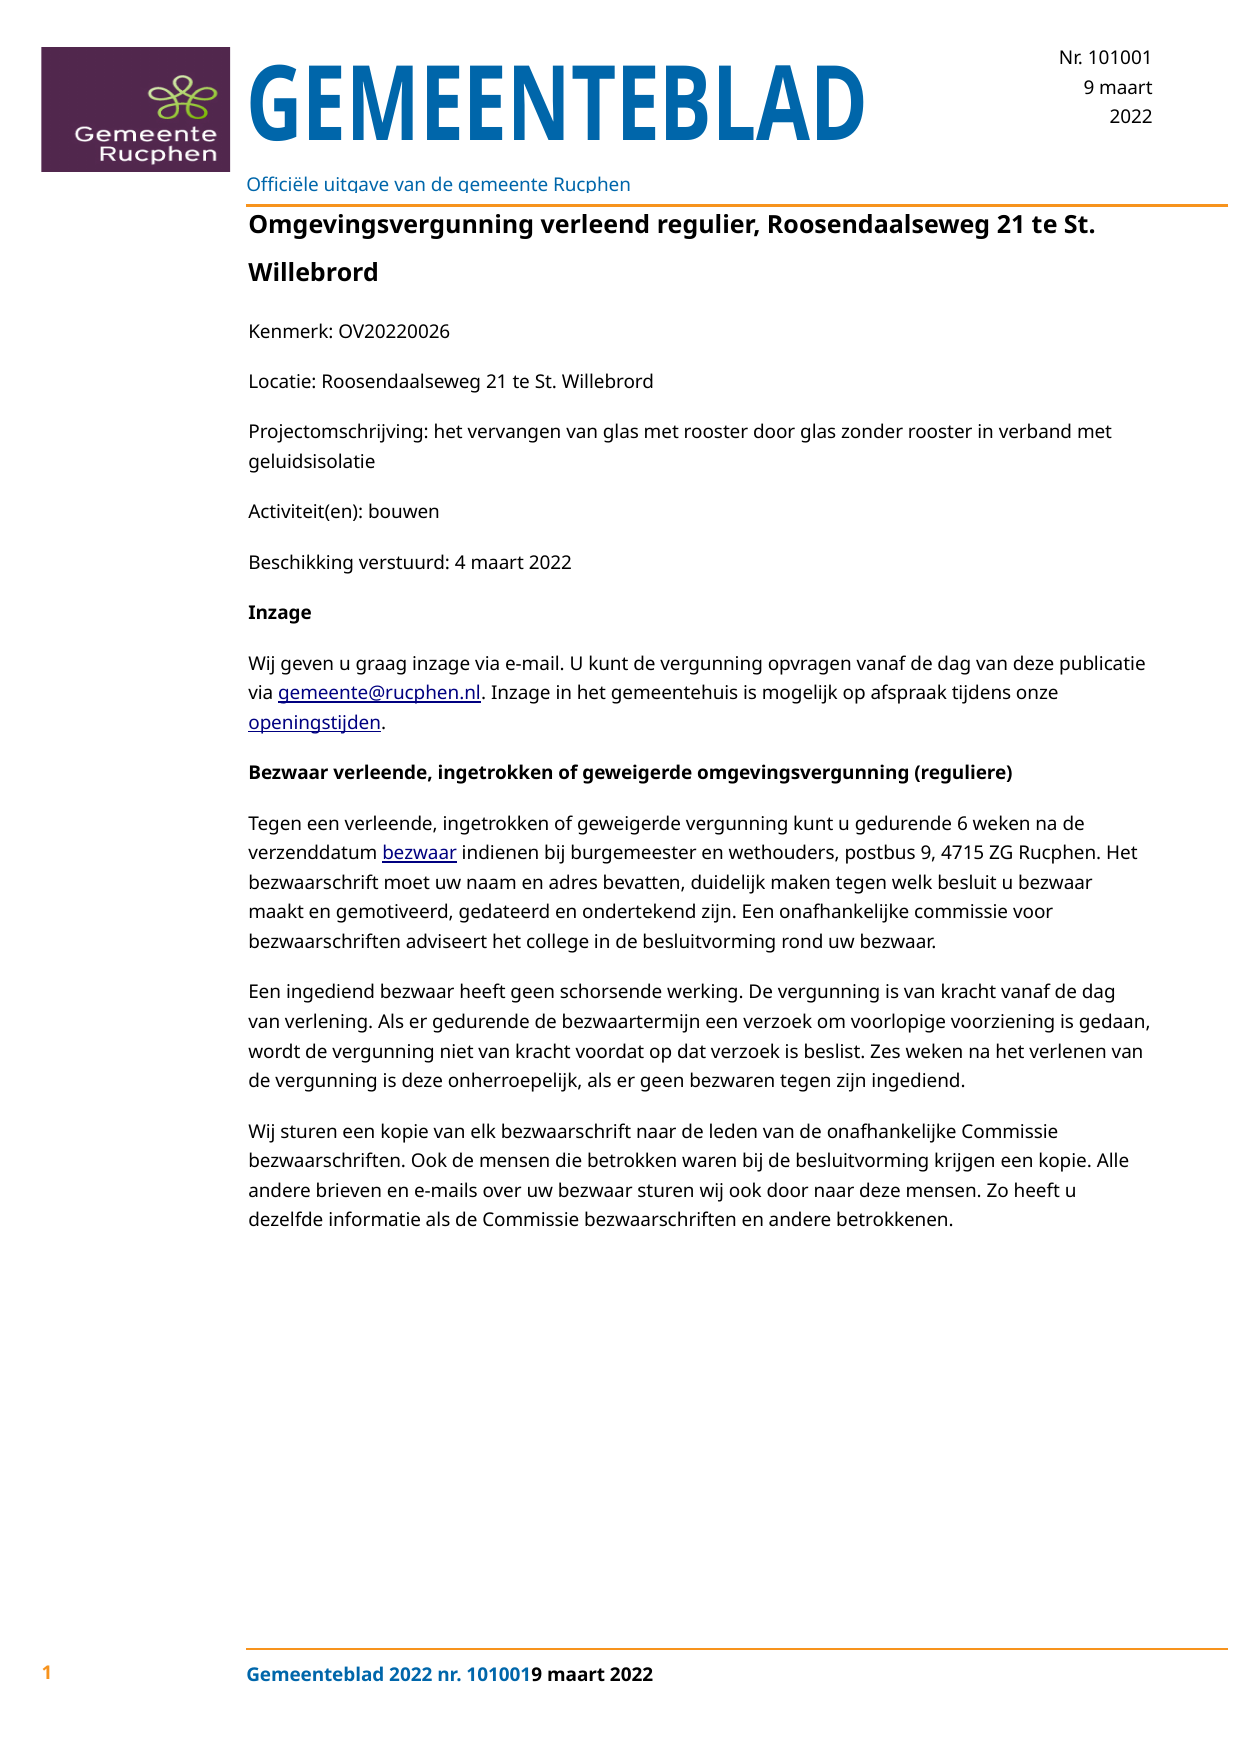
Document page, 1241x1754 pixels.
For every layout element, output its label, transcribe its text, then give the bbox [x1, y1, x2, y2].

text Inzage [248, 599, 1152, 625]
text Een ingediend bezwaar heeft geen schorsende werking. De vergunning is van kracht vanaf de dag van verlening. Als er gedurende de bezwaartermijn een verzoek om voorlopige voorziening is gedaan, wordt de vergunning niet van kracht voordat op dat verzoek is beslist. Zes weken na het verlenen van de vergunning is deze onherroepelijk, als er geen bezwaren tegen zijn ingediend. [248, 979, 1152, 1093]
text Wij sturen een kopie van elk bezwaarschrift naar de leden van de onafhankelijke Commissie bezwaarschriften. Ook de mensen die betrokken waren bij de besluitvorming krijgen een kopie. Alle andere brieven en e-mails over uw bezwaar sturen wij ook door naar deze mensen. Zo heeft u dezelfde informatie als de Commissie bezwaarschriften en andere betrokkenen. [248, 1118, 1152, 1232]
text Activiteit(en): bouwen [248, 499, 1152, 524]
text Wij geven u graag inzage via e-mail. U kunt de vergunning opvragen vanaf de dag van deze publicatie via gemeente@rucphen.nl. Inzage in het gemeentehuis is mogelijk op afspraak tijdens onze openingstijden. [248, 650, 1152, 735]
text Omgevingsvergunning verleend regulier, Roosendaalseweg 21 te St. Willebrord [248, 207, 1152, 288]
text Locatie: Roosendaalseweg 21 te St. Willebrord [248, 368, 1152, 394]
text Beschikking verstuurd: 4 maart 2022 [248, 549, 1152, 575]
text Projectomschrijving: het vervangen van glas met rooster door glas zonder rooster in verband met geluidsisolatie [248, 419, 1152, 474]
text Tegen een verleende, ingetrokken of geweigerde vergunning kunt u gedurende 6 weken na de verzenddatum bezwaar indienen bij burgemeester en wethouders, postbus 9, 4715 ZG Rucphen. Het bezwaarschrift moet uw naam en adres bevatten, duidelijk maken tegen welk besluit u bezwaar maakt en gemotiveerd, gedateerd en ondertekend zijn. Een onafhankelijke commissie voor bezwaarschriften adviseert het college in de besluitvorming rond uw bezwaar. [248, 810, 1152, 954]
picture [41, 47, 231, 172]
text Kenmerk: OV20220026 [248, 318, 1152, 344]
text Bezwaar verleende, ingetrokken of geweigerde omgevingsvergunning (reguliere) [248, 759, 1152, 785]
